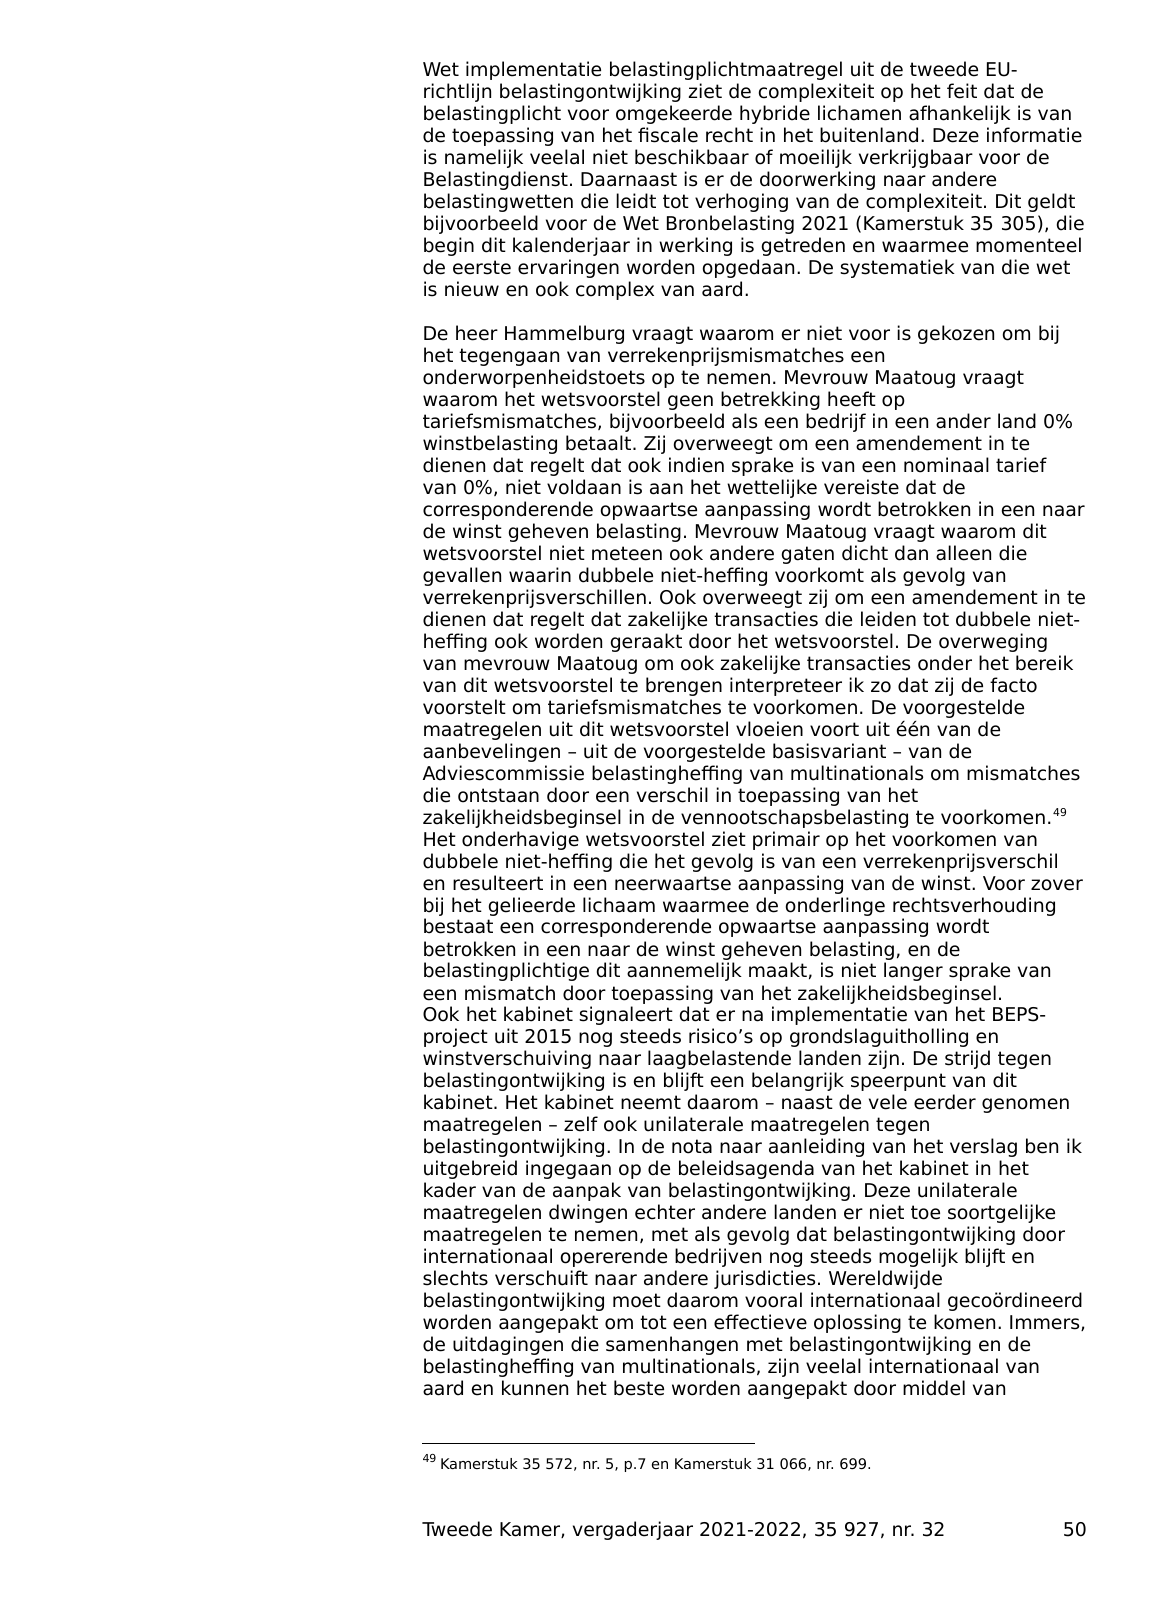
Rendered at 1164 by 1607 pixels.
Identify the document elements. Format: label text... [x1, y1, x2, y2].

text De heer Hammelburg vraagt waarom er niet voor is gekozen om bij het tegengaan van verrekenprijsmismatches een onderworpenheidstoets op te nemen. Mevrouw Maatoug vraagt waarom het wetsvoorstel geen betrekking heeft op tariefsmismatches, bijvoorbeeld als een bedrijf in een ander land 0% winstbelasting betaalt. Zij overweegt om een amendement in te dienen dat regelt dat ook indien sprake is van een nominaal tarief van 0%, niet voldaan is aan het wettelijke vereiste dat de corresponderende opwaartse aanpassing wordt betrokken in een naar de winst geheven belasting. Mevrouw Maatoug vraagt waarom dit wetsvoorstel niet meteen ook andere gaten dicht dan alleen die gevallen waarin dubbele niet-heffing voorkomt als gevolg van verrekenprijsverschillen. Ook overweegt zij om een amendement in te dienen dat regelt dat zakelijke transacties die leiden tot dubbele niet-heffing ook worden geraakt door het wetsvoorstel. De overweging van mevrouw Maatoug om ook zakelijke transacties onder het bereik van dit wetsvoorstel te brengen interpreteer ik zo dat zij de facto voorstelt om tariefsmismatches te voorkomen. De voorgestelde maatregelen uit dit wetsvoorstel vloeien voort uit één van de aanbevelingen – uit de voorgestelde basisvariant – van de Adviescommissie belastingheffing van multinationals om mismatches die ontstaan door een verschil in toepassing van het zakelijkheidsbeginsel in de vennootschapsbelasting te voorkomen. Het onderhavige wetsvoorstel ziet primair op het voorkomen van dubbele niet-heffing die het gevolg is van een verrekenprijsverschil en resulteert in een neerwaartse aanpassing van de winst. Voor zover bij het gelieerde lichaam waarmee de onderlinge rechtsverhouding bestaat een corresponderende opwaartse aanpassing wordt betrokken in een naar de winst geheven belasting, en de belastingplichtige dit aannemelijk maakt, is niet langer sprake van een mismatch door toepassing van het zakelijkheidsbeginsel. [422, 323, 1087, 1004]
text Wet implementatie belastingplichtmaatregel uit de tweede EU-richtlijn belastingontwijking ziet de complexiteit op het feit dat de belastingplicht voor omgekeerde hybride lichamen afhankelijk is van de toepassing van het fiscale recht in het buitenland. Deze informatie is namelijk veelal niet beschikbaar of moeilijk verkrijgbaar voor de Belastingdienst. Daarnaast is er de doorwerking naar andere belastingwetten die leidt tot verhoging van de complexiteit. Dit geldt bijvoorbeeld voor de Wet Bronbelasting 2021 (Kamerstuk 35 305), die begin dit kalenderjaar in werking is getreden en waarmee momenteel de eerste ervaringen worden opgedaan. De systematiek van die wet is nieuw en ook complex van aard. [422, 59, 1087, 301]
text Kamerstuk 35 572, nr. 5, p.7 en Kamerstuk 31 066, nr. 699. [422, 1452, 1087, 1474]
text Ook het kabinet signaleert dat er na implementatie van het BEPS-project uit 2015 nog steeds risico’s op grondslaguitholling en winstverschuiving naar laagbelastende landen zijn. De strijd tegen belastingontwijking is en blijft een belangrijk speerpunt van dit kabinet. Het kabinet neemt daarom – naast de vele eerder genomen maatregelen – zelf ook unilaterale maatregelen tegen belastingontwijking. In de nota naar aanleiding van het verslag ben ik uitgebreid ingegaan op de beleidsagenda van het kabinet in het kader van de aanpak van belastingontwijking. Deze unilaterale maatregelen dwingen echter andere landen er niet toe soortgelijke maatregelen te nemen, met als gevolg dat belastingontwijking door internationaal opererende bedrijven nog steeds mogelijk blijft en slechts verschuift naar andere jurisdicties. Wereldwijde belastingontwijking moet daarom vooral internationaal gecoördineerd worden aangepakt om tot een effectieve oplossing te komen. Immers, de uitdagingen die samenhangen met belastingontwijking en de belastingheffing van multinationals, zijn veelal internationaal van aard en kunnen het beste worden aangepakt door middel van [422, 1004, 1087, 1400]
